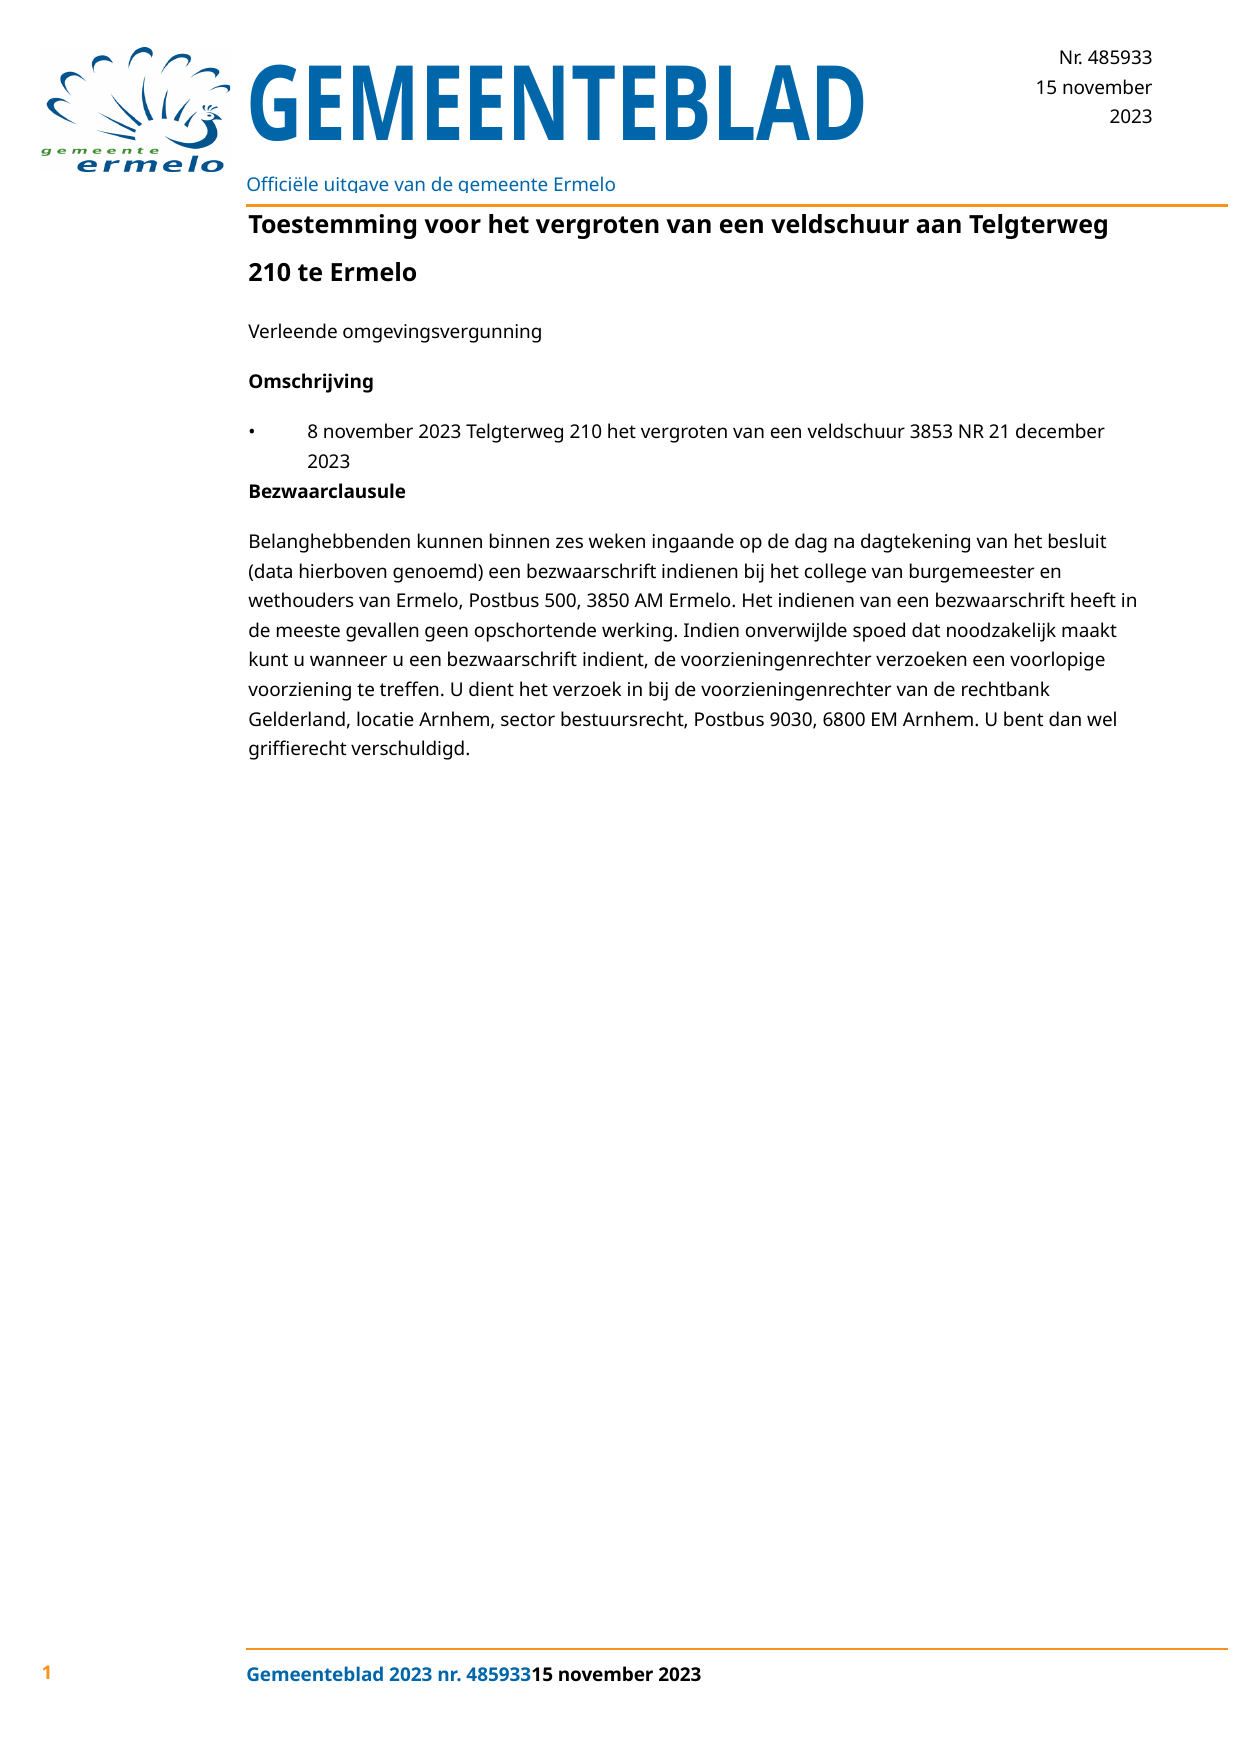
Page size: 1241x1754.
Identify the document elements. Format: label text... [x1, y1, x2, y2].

text Toestemming voor het vergroten van een veldschuur aan Telgterweg 210 te Ermelo [248, 207, 1152, 288]
text Bezwaarclausule [248, 478, 1152, 504]
text Omschrijving [248, 368, 1152, 394]
text Verleende omgevingsvergunning [248, 318, 1152, 344]
text Belanghebbenden kunnen binnen zes weken ingaande op de dag na dagtekening van het besluit (data hierboven genoemd) een bezwaarschrift indienen bij het college van burgemeester en wethouders van Ermelo, Postbus 500, 3850 AM Ermelo. Het indienen van een bezwaarschrift heeft in de meeste gevallen geen opschortende werking. Indien onverwijlde spoed dat noodzakelijk maakt kunt u wanneer u een bezwaarschrift indient, de voorzieningenrechter verzoeken een voorlopige voorziening te treffen. U dient het verzoek in bij de voorzieningenrechter van de rechtbank Gelderland, locatie Arnhem, sector bestuursrecht, Postbus 9030, 6800 EM Arnhem. U bent dan wel griffierecht verschuldigd. [248, 528, 1152, 761]
list 8 november 2023 Telgterweg 210 het vergroten van een veldschuur 3853 NR 21 december 2023 [248, 419, 1152, 474]
picture [41, 47, 231, 172]
